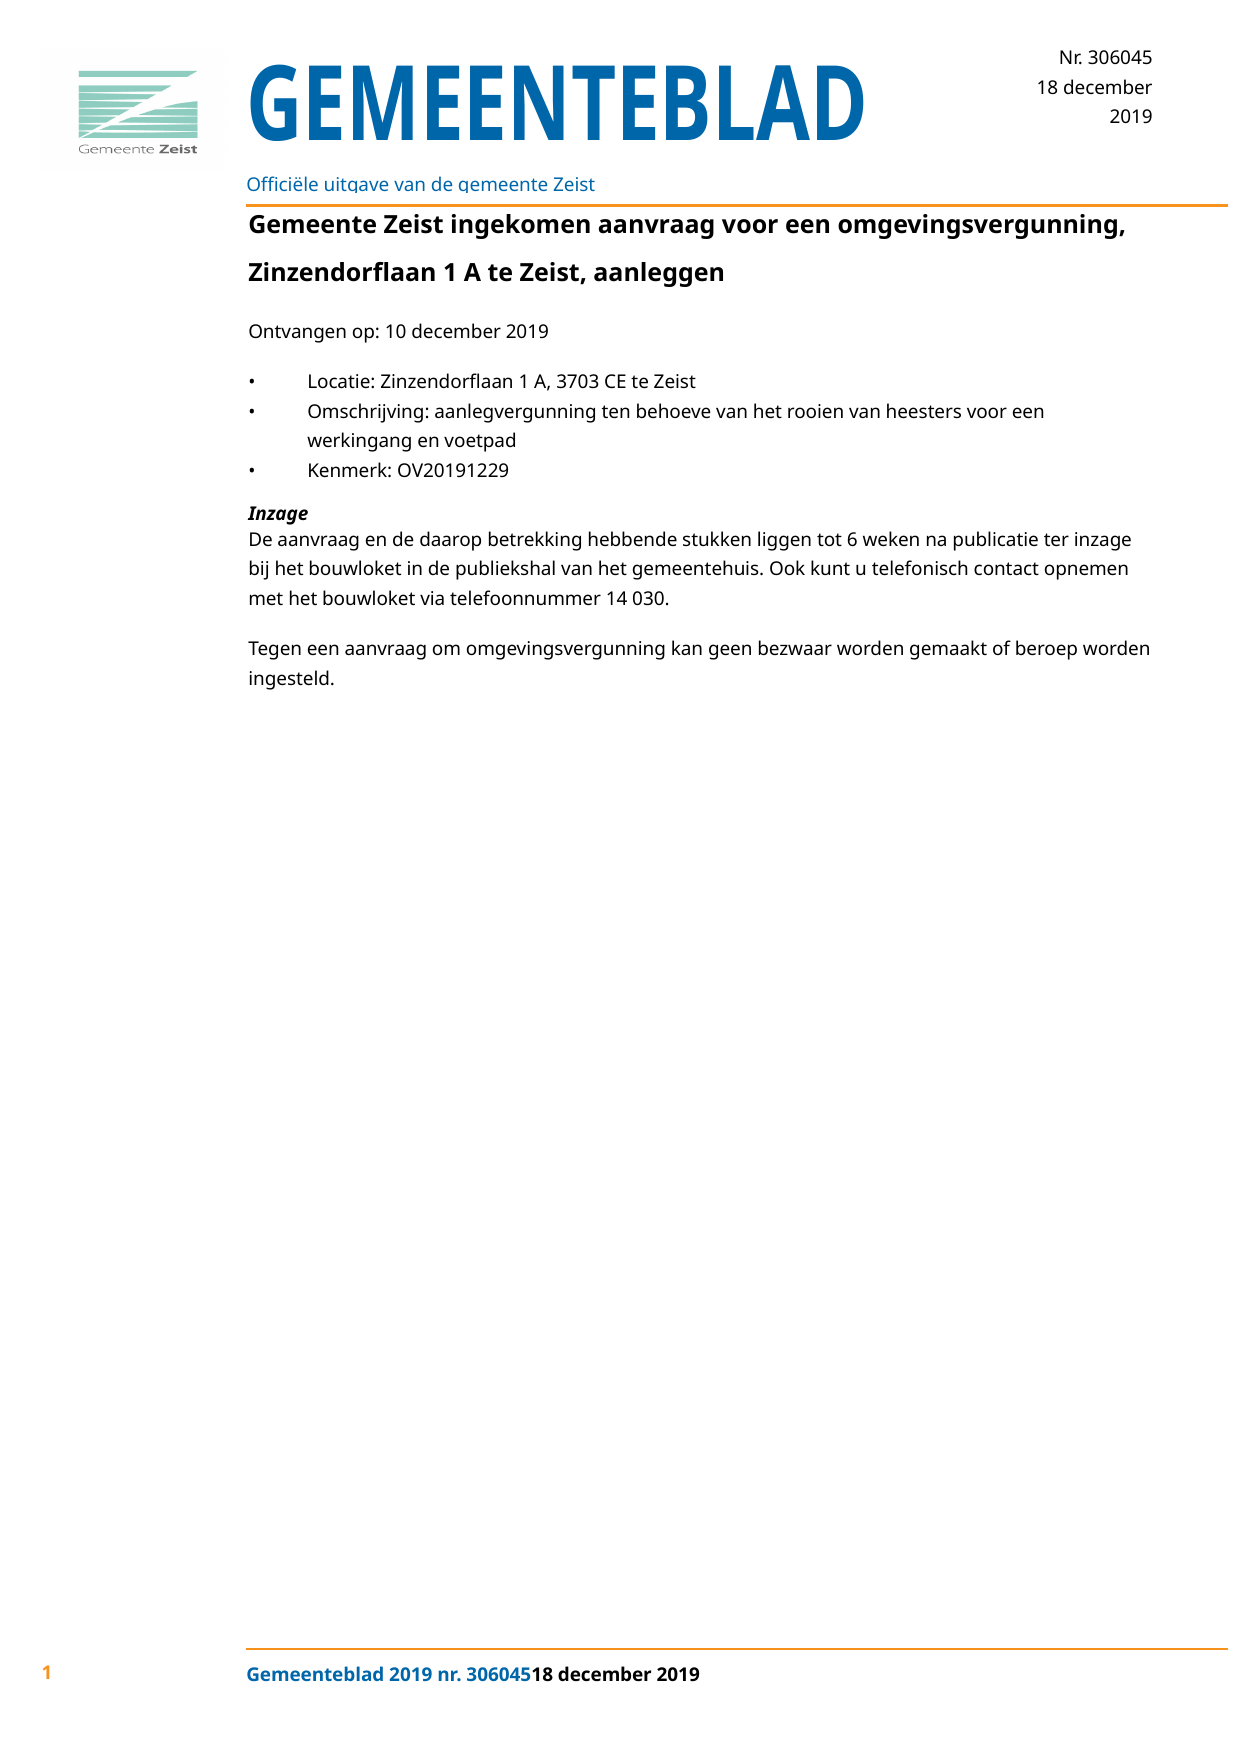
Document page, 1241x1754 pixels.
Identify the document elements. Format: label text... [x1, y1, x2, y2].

text Gemeente Zeist ingekomen aanvraag voor een omgevingsvergunning, Zinzendorflaan 1 A te Zeist, aanleggen [248, 207, 1152, 288]
list Omschrijving: aanlegvergunning ten behoeve van het rooien van heesters voor een werkingang en voetpad [248, 398, 1152, 453]
text Inzage [248, 500, 1152, 526]
picture [41, 47, 231, 172]
list Locatie: Zinzendorflaan 1 A, 3703 CE te Zeist [248, 368, 1152, 394]
text De aanvraag en de daarop betrekking hebbende stukken liggen tot 6 weken na publicatie ter inzage bij het bouwloket in de publiekshal van het gemeentehuis. Ook kunt u telefonisch contact opnemen met het bouwloket via telefoonnummer 14 030. [248, 526, 1152, 611]
text Tegen een aanvraag om omgevingsvergunning kan geen bezwaar worden gemaakt of beroep worden ingesteld. [248, 636, 1152, 691]
text Ontvangen op: 10 december 2019 [248, 318, 1152, 344]
list Kenmerk: OV20191229 [248, 457, 1152, 483]
